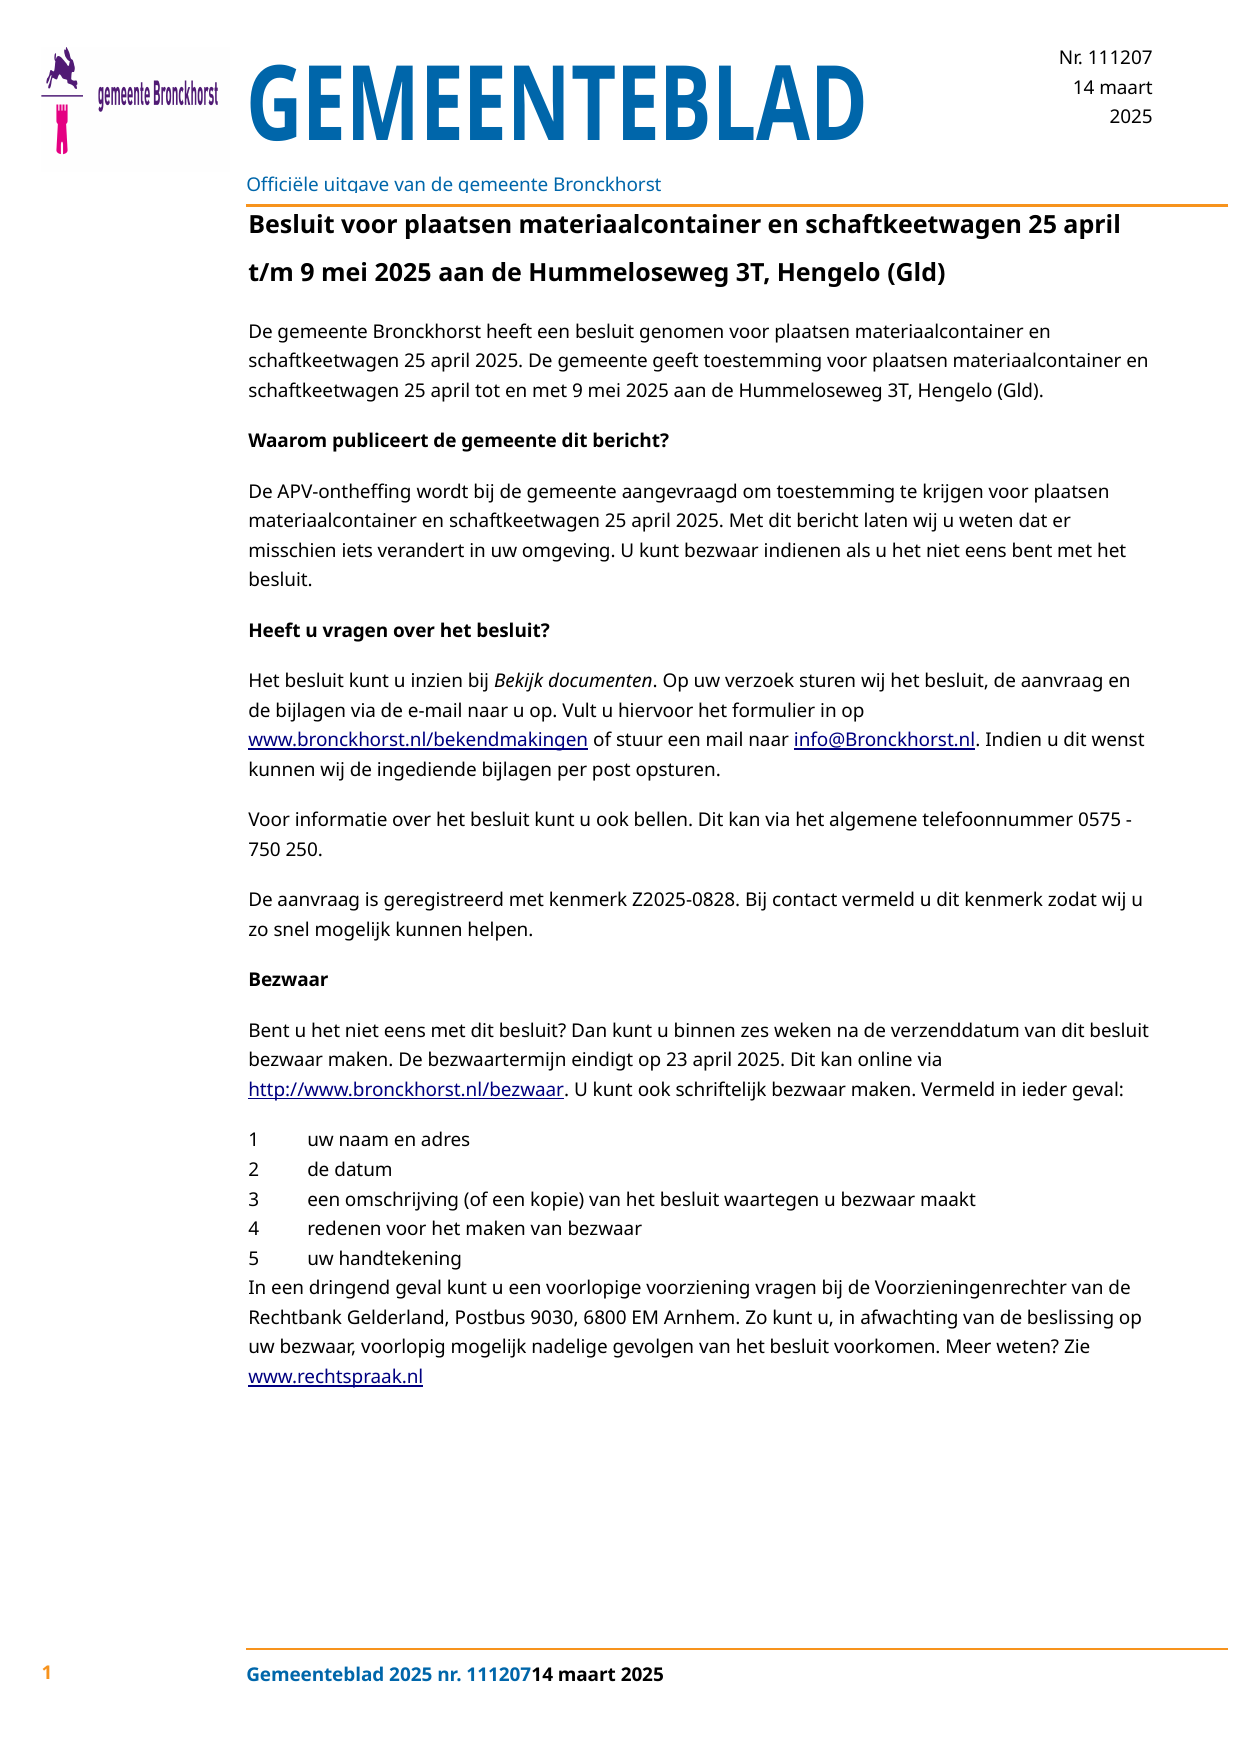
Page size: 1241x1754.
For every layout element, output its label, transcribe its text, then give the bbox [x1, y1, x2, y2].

list uw naam en adres [248, 1127, 1152, 1152]
text Bezwaar [248, 967, 1152, 992]
text In een dringend geval kunt u een voorlopige voorziening vragen bij de Voorzieningenrechter van de Rechtbank Gelderland, Postbus 9030, 6800 EM Arnhem. Zo kunt u, in afwachting van de beslissing op uw bezwaar, voorlopig mogelijk nadelige gevolgen van het besluit voorkomen. Meer weten? Zie www.rechtspraak.nl [248, 1274, 1152, 1389]
text Besluit voor plaatsen materiaalcontainer en schaftkeetwagen 25 april t/m 9 mei 2025 aan de Hummeloseweg 3T, Hengelo (Gld) [248, 207, 1152, 288]
text Heeft u vragen over het besluit? [248, 617, 1152, 643]
text Voor informatie over het besluit kunt u ook bellen. Dit kan via het algemene telefoonnummer 0575 - 750 250. [248, 807, 1152, 862]
text De aanvraag is geregistreerd met kenmerk Z2025-0828. Bij contact vermeld u dit kenmerk zodat wij u zo snel mogelijk kunnen helpen. [248, 887, 1152, 942]
text De gemeente Bronckhorst heeft een besluit genomen voor plaatsen materiaalcontainer en schaftkeetwagen 25 april 2025. De gemeente geeft toestemming voor plaatsen materiaalcontainer en schaftkeetwagen 25 april tot en met 9 mei 2025 aan de Hummeloseweg 3T, Hengelo (Gld). [248, 318, 1152, 403]
text Bent u het niet eens met dit besluit? Dan kunt u binnen zes weken na de verzenddatum van dit besluit bezwaar maken. De bezwaartermijn eindigt op 23 april 2025. Dit kan online via http://www.bronckhorst.nl/bezwaar. U kunt ook schriftelijk bezwaar maken. Vermeld in ieder geval: [248, 1017, 1152, 1102]
text Het besluit kunt u inzien bij Bekijk documenten. Op uw verzoek sturen wij het besluit, de aanvraag en de bijlagen via de e-mail naar u op. Vult u hiervoor het formulier in op www.bronckhorst.nl/bekendmakingen of stuur een mail naar info@Bronckhorst.nl. Indien u dit wenst kunnen wij de ingediende bijlagen per post opsturen. [248, 667, 1152, 782]
text De APV-ontheffing wordt bij de gemeente aangevraagd om toestemming te krijgen voor plaatsen materiaalcontainer en schaftkeetwagen 25 april 2025. Met dit bericht laten wij u weten dat er misschien iets verandert in uw omgeving. U kunt bezwaar indienen als u het niet eens bent met het besluit. [248, 478, 1152, 592]
list redenen voor het maken van bezwaar [248, 1215, 1152, 1241]
picture [41, 47, 231, 172]
text Waarom publiceert de gemeente dit bericht? [248, 427, 1152, 453]
list uw handtekening [248, 1245, 1152, 1271]
list een omschrijving (of een kopie) van het besluit waartegen u bezwaar maakt [248, 1186, 1152, 1212]
list de datum [248, 1156, 1152, 1182]
